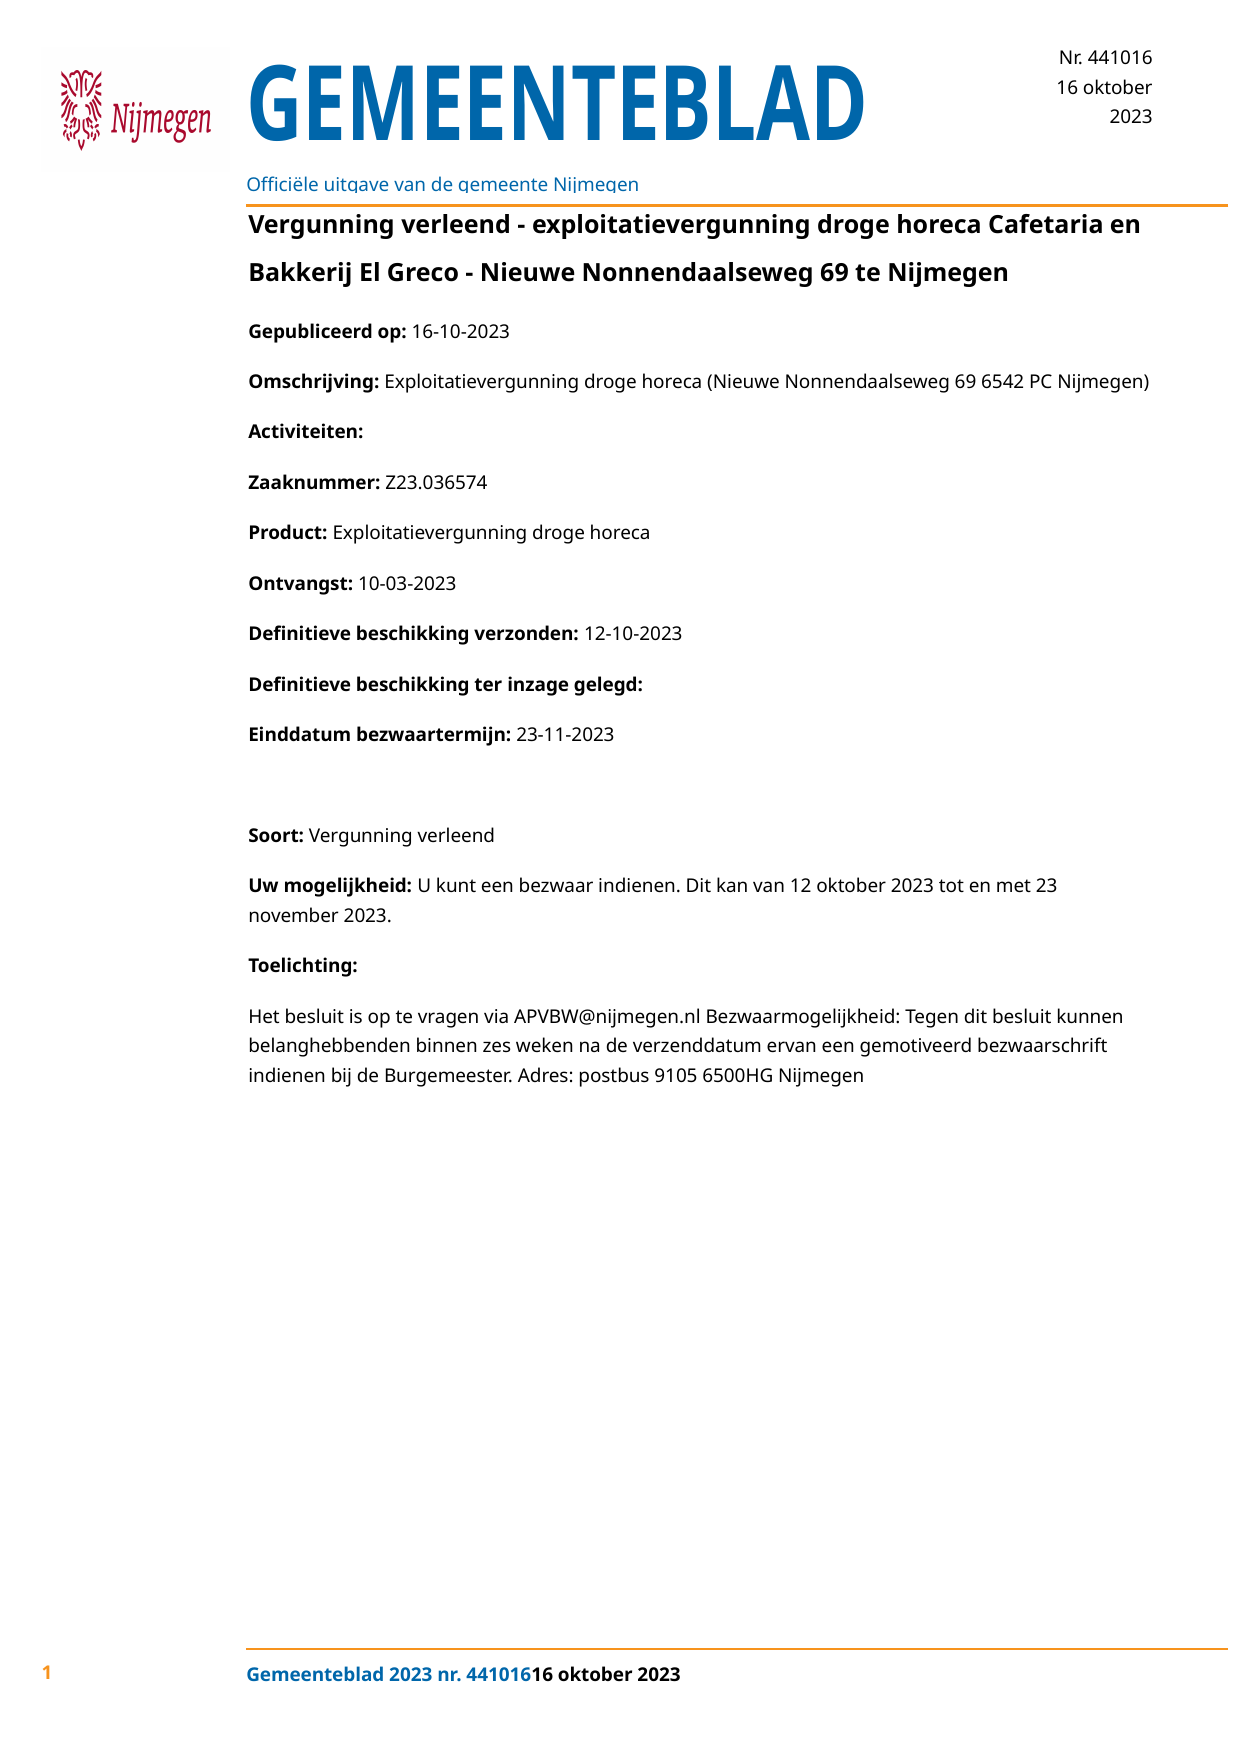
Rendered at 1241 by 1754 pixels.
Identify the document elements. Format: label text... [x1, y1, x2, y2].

text Zaaknummer: Z23.036574 [248, 469, 1152, 495]
picture [41, 47, 231, 172]
text Definitieve beschikking ter inzage gelegd: [248, 671, 1152, 697]
text Omschrijving: Exploitatievergunning droge horeca (Nieuwe Nonnendaalseweg 69 6542 PC Nijmegen) [248, 368, 1152, 394]
text Soort: Vergunning verleend [248, 822, 1152, 848]
text Product: Exploitatievergunning droge horeca [248, 519, 1152, 545]
text Einddatum bezwaartermijn: 23-11-2023 [248, 721, 1152, 747]
text Definitieve beschikking verzonden: 12-10-2023 [248, 620, 1152, 646]
text Uw mogelijkheid: U kunt een bezwaar indienen. Dit kan van 12 oktober 2023 tot en met 23 november 2023. [248, 872, 1152, 928]
text Het besluit is op te vragen via APVBW@nijmegen.nl Bezwaarmogelijkheid: Tegen dit besluit kunnen belanghebbenden binnen zes weken na de verzenddatum ervan een gemotiveerd bezwaarschrift indienen bij de Burgemeester. Adres: postbus 9105 6500HG Nijmegen [248, 1003, 1152, 1088]
text Toelichting: [248, 952, 1152, 978]
text Ontvangst: 10-03-2023 [248, 570, 1152, 596]
text Gepubliceerd op: 16-10-2023 [248, 318, 1152, 344]
text Vergunning verleend - exploitatievergunning droge horeca Cafetaria en Bakkerij El Greco - Nieuwe Nonnendaalseweg 69 te Nijmegen [248, 207, 1152, 288]
text Activiteiten: [248, 419, 1152, 444]
